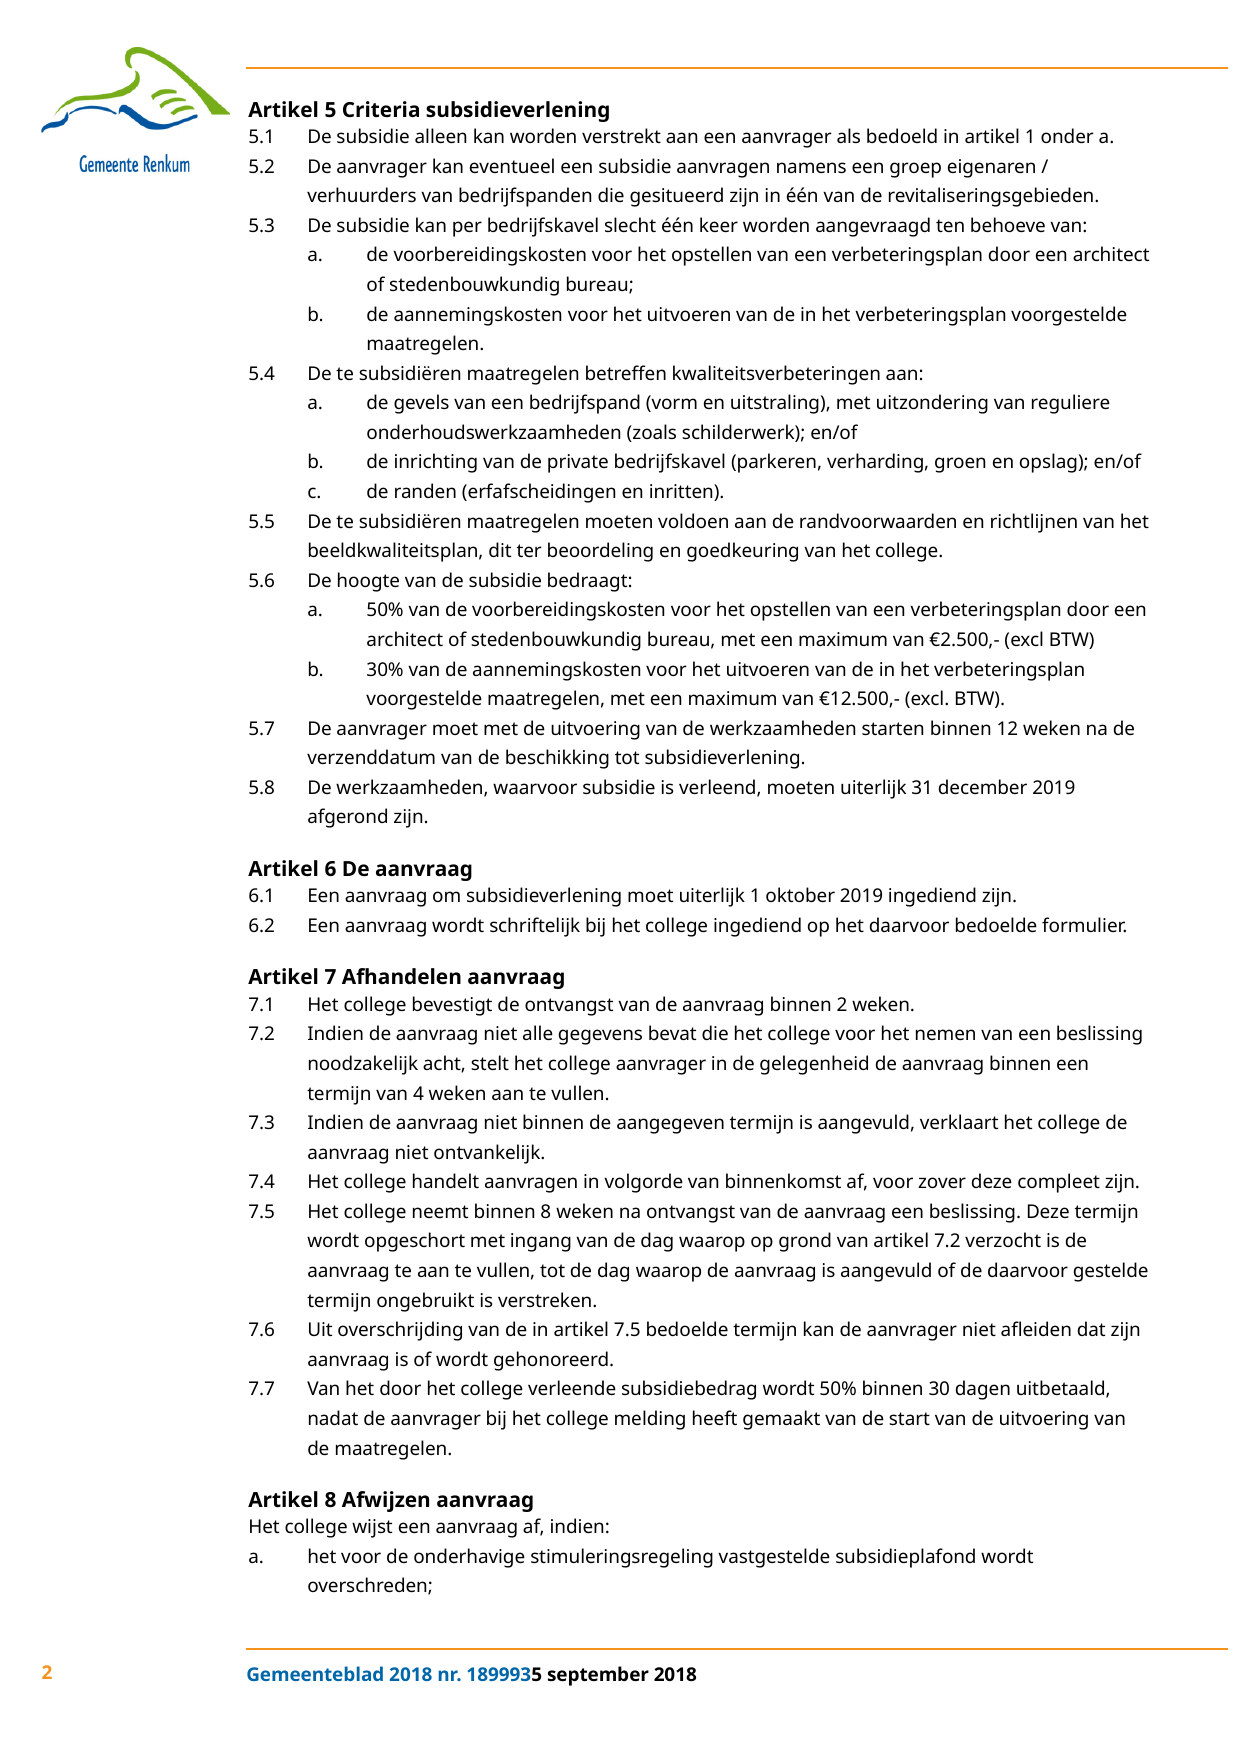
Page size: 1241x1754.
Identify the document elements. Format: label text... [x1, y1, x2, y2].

list het voor de onderhavige stimuleringsregeling vastgestelde subsidieplafond wordt overschreden; [248, 1543, 1152, 1598]
text Artikel 8 Afwijzen aanvraag [248, 1485, 1152, 1513]
list Het college bevestigt de ontvangst van de aanvraag binnen 2 weken. [248, 991, 1152, 1017]
text Het college wijst een aanvraag af, indien: [248, 1513, 1152, 1539]
text Artikel 7 Afhandelen aanvraag [248, 962, 1152, 991]
list 30% van de aannemingskosten voor het uitvoeren van de in het verbeteringsplan voorgestelde maatregelen, met een maximum van €12.500,- (excl. BTW). [307, 656, 1152, 711]
list Uit overschrijding van de in artikel 7.5 bedoelde termijn kan de aanvrager niet afleiden dat zijn aanvraag is of wordt gehonoreerd. [248, 1316, 1152, 1372]
list Een aanvraag om subsidieverlening moet uiterlijk 1 oktober 2019 ingediend zijn. [248, 882, 1152, 908]
list 50% van de voorbereidingskosten voor het opstellen van een verbeteringsplan door een architect of stedenbouwkundig bureau, met een maximum van €2.500,- (excl BTW) [307, 597, 1152, 652]
list Indien de aanvraag niet alle gegevens bevat die het college voor het nemen van een beslissing noodzakelijk acht, stelt het college aanvrager in de gelegenheid de aanvraag binnen een termijn van 4 weken aan te vullen. [248, 1021, 1152, 1105]
list De subsidie alleen kan worden verstrekt aan een aanvrager als bedoeld in artikel 1 onder a. [248, 123, 1152, 149]
text Artikel 6 De aanvraag [248, 854, 1152, 882]
text Artikel 5 Criteria subsidieverlening [248, 95, 1152, 123]
list Het college neemt binnen 8 weken na ontvangst van de aanvraag een beslissing. Deze termijn wordt opgeschort met ingang van de dag waarop op grond van artikel 7.2 verzocht is de aanvraag te aan te vullen, tot de dag waarop de aanvraag is aangevuld of de daarvoor gestelde termijn ongebruikt is verstreken. [248, 1198, 1152, 1312]
list De werkzaamheden, waarvoor subsidie is verleend, moeten uiterlijk 31 december 2019 afgerond zijn. [248, 774, 1152, 829]
list de voorbereidingskosten voor het opstellen van een verbeteringsplan door een architect of stedenbouwkundig bureau; [307, 242, 1152, 297]
list De aanvrager kan eventueel een subsidie aanvragen namens een groep eigenaren / verhuurders van bedrijfspanden die gesitueerd zijn in één van de revitaliseringsgebieden. [248, 153, 1152, 208]
list De aanvrager moet met de uitvoering van de werkzaamheden starten binnen 12 weken na de verzenddatum van de beschikking tot subsidieverlening. [248, 715, 1152, 770]
list de inrichting van de private bedrijfskavel (parkeren, verharding, groen en opslag); en/of [307, 449, 1152, 474]
list de gevels van een bedrijfspand (vorm en uitstraling), met uitzondering van reguliere onderhoudswerkzaamheden (zoals schilderwerk); en/of [307, 389, 1152, 445]
list De subsidie kan per bedrijfskavel slecht één keer worden aangevraagd ten behoeve van: [248, 212, 1152, 238]
list Indien de aanvraag niet binnen de aangegeven termijn is aangevuld, verklaart het college de aanvraag niet ontvankelijk. [248, 1109, 1152, 1164]
list De te subsidiëren maatregelen betreffen kwaliteitsverbeteringen aan: [248, 360, 1152, 386]
picture [41, 47, 231, 172]
list De hoogte van de subsidie bedraagt: [248, 567, 1152, 593]
list Van het door het college verleende subsidiebedrag wordt 50% binnen 30 dagen uitbetaald, nadat de aanvrager bij het college melding heeft gemaakt van de start van de uitvoering van de maatregelen. [248, 1376, 1152, 1460]
list De te subsidiëren maatregelen moeten voldoen aan de randvoorwaarden en richtlijnen van het beeldkwaliteitsplan, dit ter beoordeling en goedkeuring van het college. [248, 508, 1152, 563]
list Het college handelt aanvragen in volgorde van binnenkomst af, voor zover deze compleet zijn. [248, 1168, 1152, 1194]
list de aannemingskosten voor het uitvoeren van de in het verbeteringsplan voorgestelde maatregelen. [307, 301, 1152, 356]
list de randen (erfafscheidingen en inritten). [307, 478, 1152, 504]
list Een aanvraag wordt schriftelijk bij het college ingediend op het daarvoor bedoelde formulier. [248, 912, 1152, 938]
